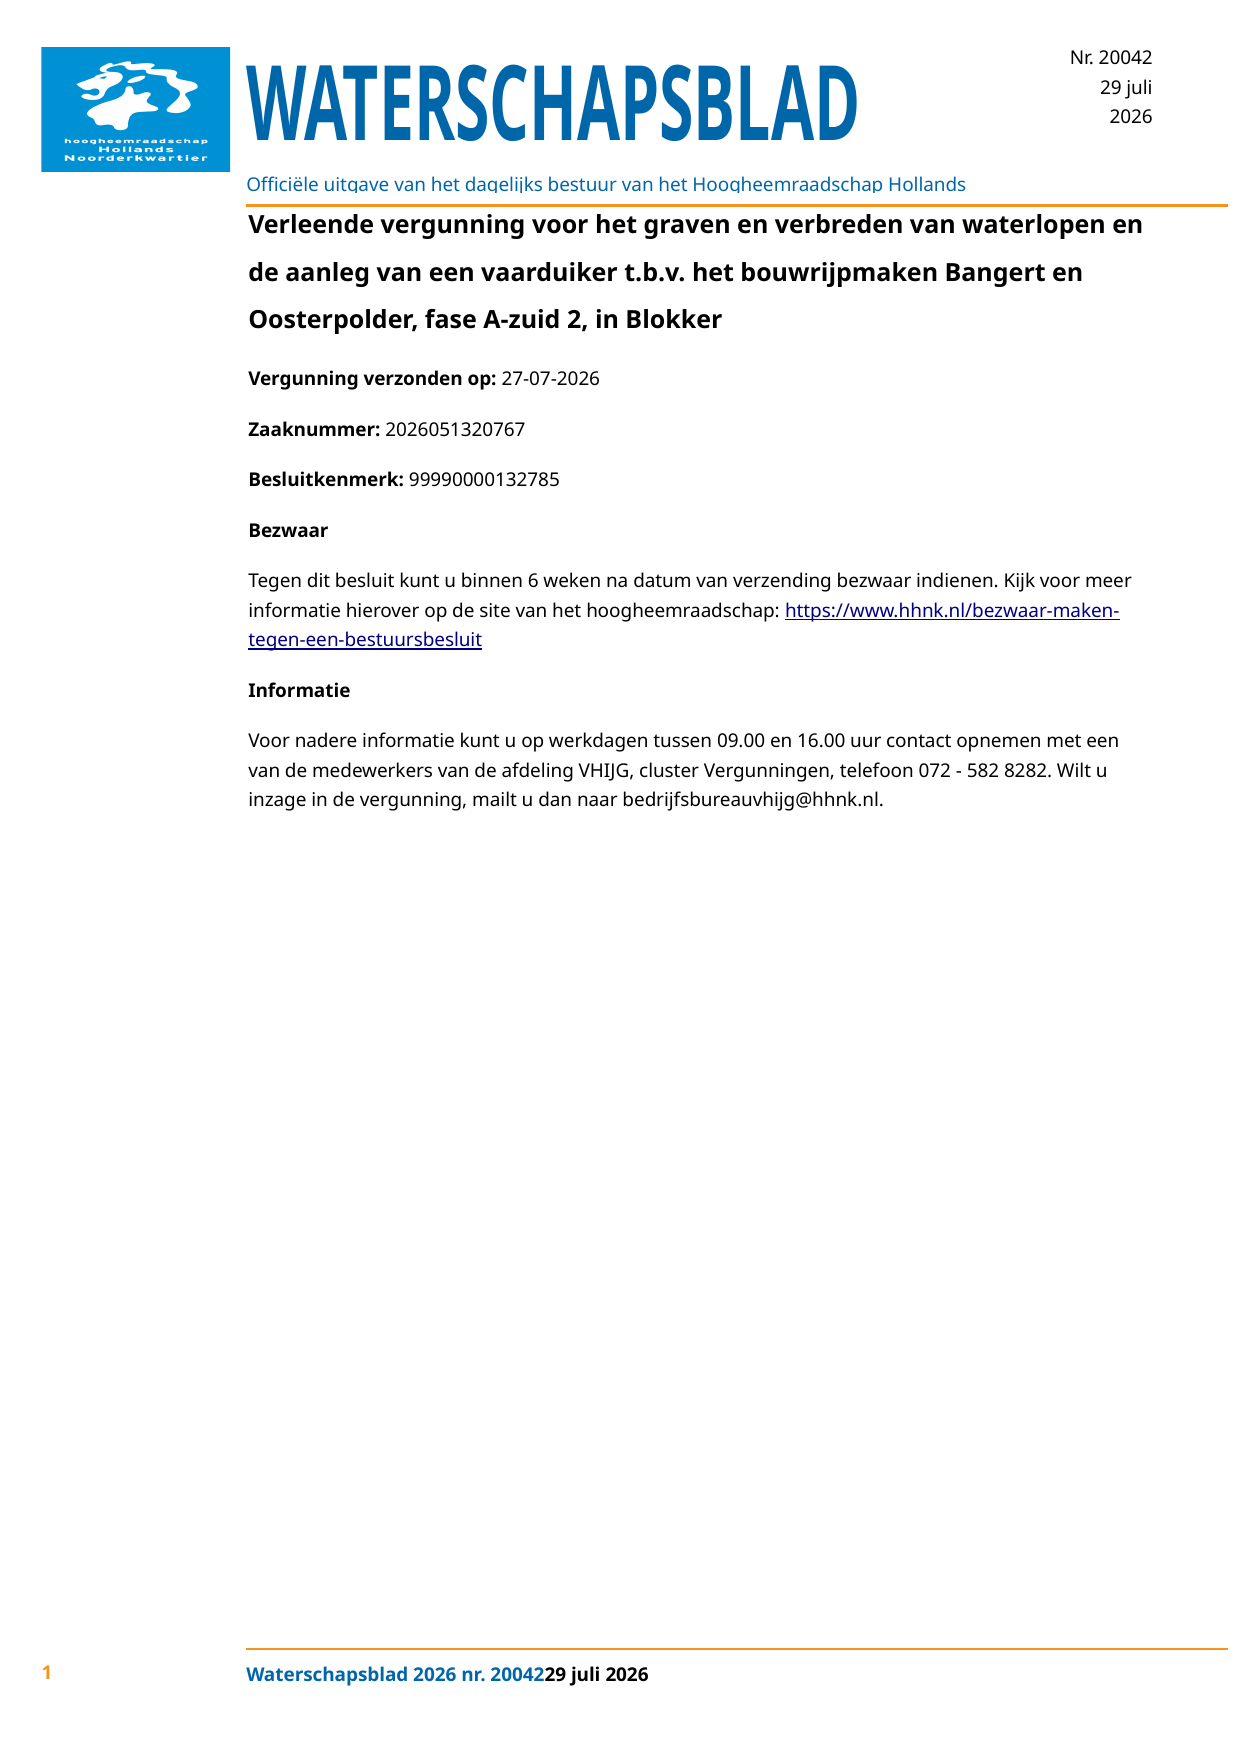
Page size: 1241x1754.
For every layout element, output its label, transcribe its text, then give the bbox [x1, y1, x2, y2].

text Verleende vergunning voor het graven en verbreden van waterlopen en de aanleg van een vaarduiker t.b.v. het bouwrijpmaken Bangert en Oosterpolder, fase A-zuid 2, in Blokker [248, 207, 1152, 336]
text Vergunning verzonden op: 27-07-2026 [248, 366, 1152, 391]
text Informatie [248, 677, 1152, 702]
picture [118, 62, 197, 112]
text Tegen dit besluit kunt u binnen 6 weken na datum van verzending bezwaar indienen. Kijk voor meer informatie hierover op de site van het hoogheemraadschap: https://www.hhnk.nl/bezwaar-maken-tegen-een-bestuursbesluit [248, 567, 1152, 652]
picture [129, 76, 144, 82]
text Voor nadere informatie kunt u op werkdagen tussen 09.00 en 16.00 uur contact opnemen met een van de medewerkers van de afdeling VHIJG, cluster Vergunningen, telefoon 072 - 582 8282. Wilt u inzage in de vergunning, mailt u dan naar bedrijfsbureauvhijg@hhnk.nl. [248, 727, 1152, 812]
text Bezwaar [248, 517, 1152, 542]
text Besluitkenmerk: 99990000132785 [248, 466, 1152, 492]
picture [78, 64, 122, 99]
picture [88, 87, 157, 130]
text Zaaknummer: 2026051320767 [248, 416, 1152, 442]
